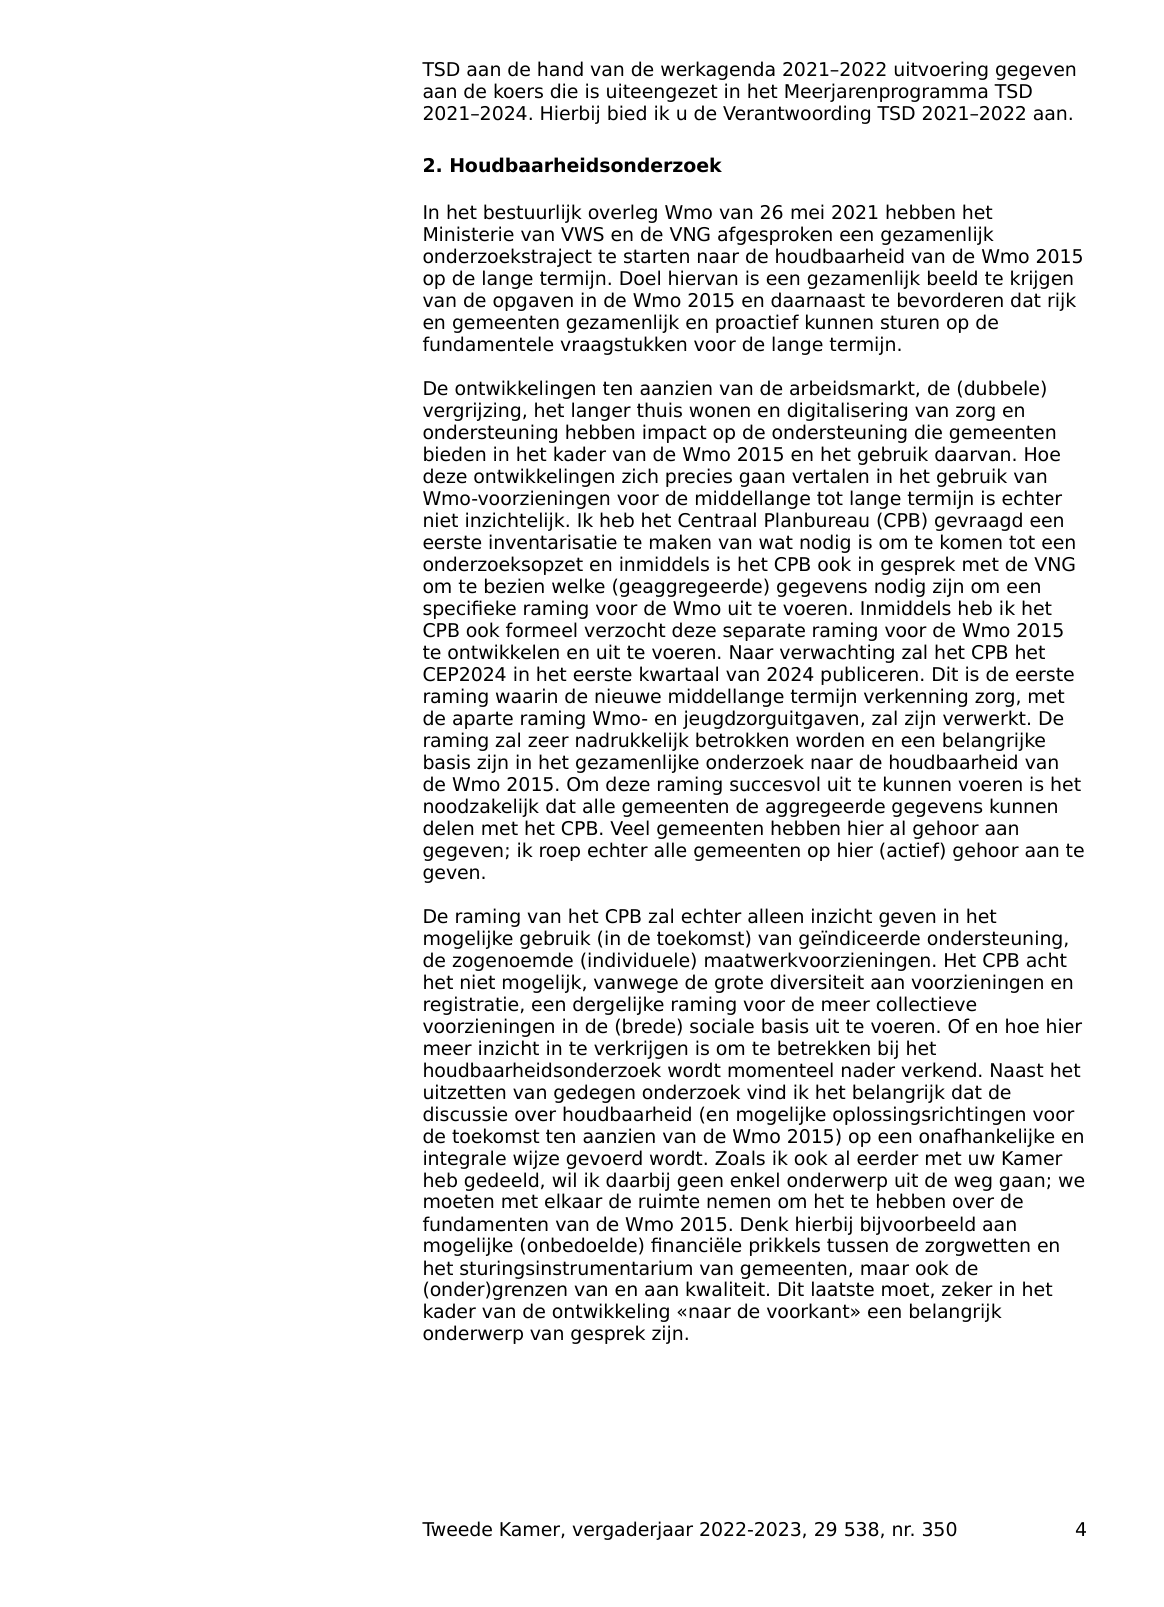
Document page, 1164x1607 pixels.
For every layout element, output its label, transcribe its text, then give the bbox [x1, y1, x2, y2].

subtitle 2. Houdbaarheidsonderzoek [422, 155, 1087, 177]
text De raming van het CPB zal echter alleen inzicht geven in het mogelijke gebruik (in de toekomst) van geïndiceerde ondersteuning, de zogenoemde (individuele) maatwerkvoorzieningen. Het CPB acht het niet mogelijk, vanwege de grote diversiteit aan voorzieningen en registratie, een dergelijke raming voor de meer collectieve voorzieningen in de (brede) sociale basis uit te voeren. Of en hoe hier meer inzicht in te verkrijgen is om te betrekken bij het houdbaarheidsonderzoek wordt momenteel nader verkend. Naast het uitzetten van gedegen onderzoek vind ik het belangrijk dat de discussie over houdbaarheid (en mogelijke oplossingsrichtingen voor de toekomst ten aanzien van de Wmo 2015) op een onafhankelijke en integrale wijze gevoerd wordt. Zoals ik ook al eerder met uw Kamer heb gedeeld, wil ik daarbij geen enkel onderwerp uit de weg gaan; we moeten met elkaar de ruimte nemen om het te hebben over de fundamenten van de Wmo 2015. Denk hierbij bijvoorbeeld aan mogelijke (onbedoelde) financiële prikkels tussen de zorgwetten en het sturingsinstrumentarium van gemeenten, maar ook de (onder)grenzen van en aan kwaliteit. Dit laatste moet, zeker in het kader van de ontwikkeling «naar de voorkant» een belangrijk onderwerp van gesprek zijn. [422, 906, 1087, 1345]
text In het bestuurlijk overleg Wmo van 26 mei 2021 hebben het Ministerie van VWS en de VNG afgesproken een gezamenlijk onderzoekstraject te starten naar de houdbaarheid van de Wmo 2015 op de lange termijn. Doel hiervan is een gezamenlijk beeld te krijgen van de opgaven in de Wmo 2015 en daarnaast te bevorderen dat rijk en gemeenten gezamenlijk en proactief kunnen sturen op de fundamentele vraagstukken voor de lange termijn. [422, 202, 1087, 356]
text TSD aan de hand van de werkagenda 2021–2022 uitvoering gegeven aan de koers die is uiteengezet in het Meerjarenprogramma TSD 2021–2024. Hierbij bied ik u de Verantwoording TSD 2021–2022 aan. [422, 59, 1087, 125]
text De ontwikkelingen ten aanzien van de arbeidsmarkt, de (dubbele) vergrijzing, het langer thuis wonen en digitalisering van zorg en ondersteuning hebben impact op de ondersteuning die gemeenten bieden in het kader van de Wmo 2015 en het gebruik daarvan. Hoe deze ontwikkelingen zich precies gaan vertalen in het gebruik van Wmo-voorzieningen voor de middellange tot lange termijn is echter niet inzichtelijk. Ik heb het Centraal Planbureau (CPB) gevraagd een eerste inventarisatie te maken van wat nodig is om te komen tot een onderzoeksopzet en inmiddels is het CPB ook in gesprek met de VNG om te bezien welke (geaggregeerde) gegevens nodig zijn om een specifieke raming voor de Wmo uit te voeren. Inmiddels heb ik het CPB ook formeel verzocht deze separate raming voor de Wmo 2015 te ontwikkelen en uit te voeren. Naar verwachting zal het CPB het CEP2024 in het eerste kwartaal van 2024 publiceren. Dit is de eerste raming waarin de nieuwe middellange termijn verkenning zorg, met de aparte raming Wmo- en jeugdzorguitgaven, zal zijn verwerkt. De raming zal zeer nadrukkelijk betrokken worden en een belangrijke basis zijn in het gezamenlijke onderzoek naar de houdbaarheid van de Wmo 2015. Om deze raming succesvol uit te kunnen voeren is het noodzakelijk dat alle gemeenten de aggregeerde gegevens kunnen delen met het CPB. Veel gemeenten hebben hier al gehoor aan gegeven; ik roep echter alle gemeenten op hier (actief) gehoor aan te geven. [422, 378, 1087, 883]
